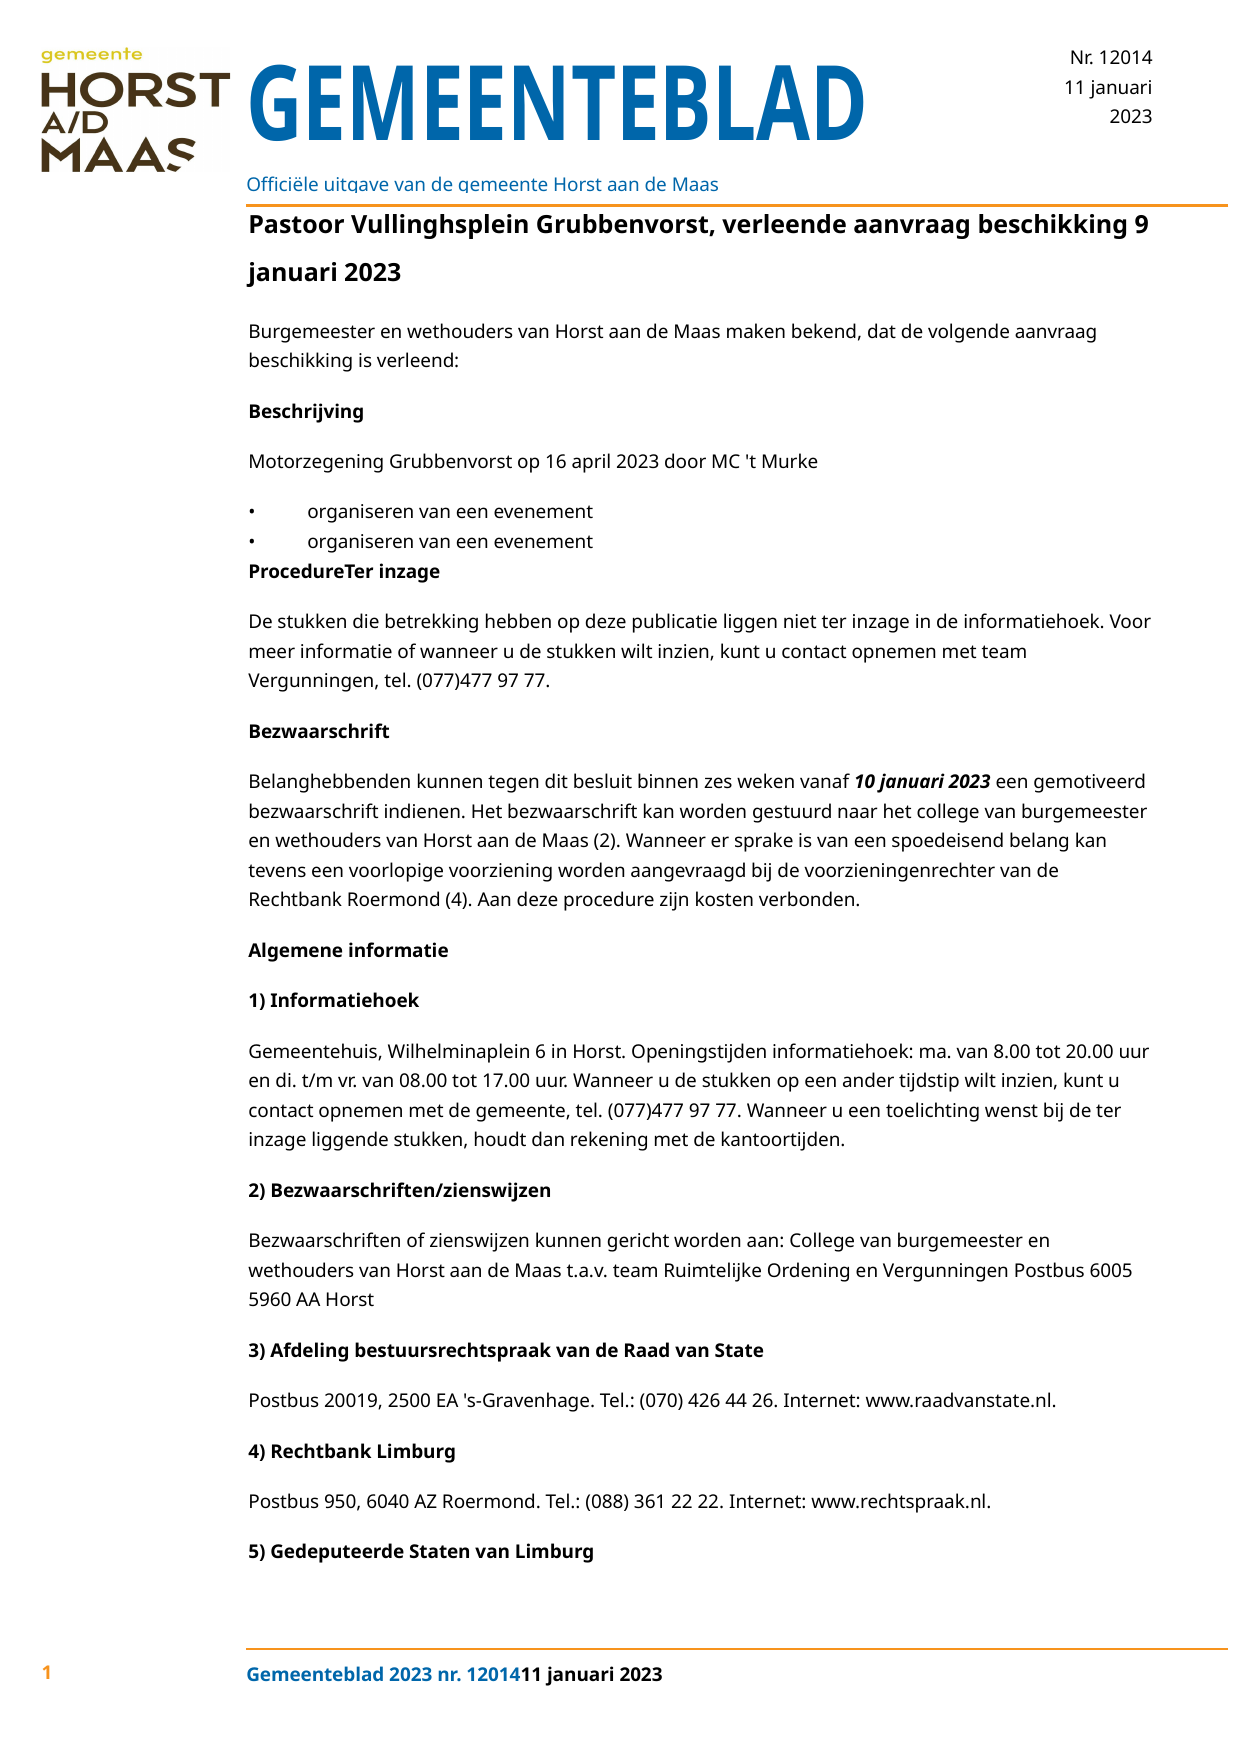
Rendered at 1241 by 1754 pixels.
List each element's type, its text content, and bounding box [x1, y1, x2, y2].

text Belanghebbenden kunnen tegen dit besluit binnen zes weken vanaf 10 januari 2023 een gemotiveerd bezwaarschrift indienen. Het bezwaarschrift kan worden gestuurd naar het college van burgemeester en wethouders van Horst aan de Maas (2). Wanneer er sprake is van een spoedeisend belang kan tevens een voorlopige voorziening worden aangevraagd bij de voorzieningenrechter van de Rechtbank Roermond (4). Aan deze procedure zijn kosten verbonden. [248, 768, 1152, 912]
text ProcedureTer inzage [248, 558, 1152, 584]
text 2) Bezwaarschriften/zienswijzen [248, 1177, 1152, 1203]
list organiseren van een evenement [248, 499, 1152, 524]
text 5) Gedeputeerde Staten van Limburg [248, 1539, 1152, 1564]
text Algemene informatie [248, 937, 1152, 963]
text Burgemeester en wethouders van Horst aan de Maas maken bekend, dat de volgende aanvraag beschikking is verleend: [248, 318, 1152, 373]
text Beschrijving [248, 398, 1152, 424]
text 1) Informatiehoek [248, 987, 1152, 1013]
text 3) Afdeling bestuursrechtspraak van de Raad van State [248, 1337, 1152, 1363]
text Gemeentehuis, Wilhelminaplein 6 in Horst. Openingstijden informatiehoek: ma. van 8.00 tot 20.00 uur en di. t/m vr. van 08.00 tot 17.00 uur. Wanneer u de stukken op een ander tijdstip wilt inzien, kunt u contact opnemen met de gemeente, tel. (077)477 97 77. Wanneer u een toelichting wenst bij de ter inzage liggende stukken, houdt dan rekening met de kantoortijden. [248, 1038, 1152, 1152]
text Bezwaarschriften of zienswijzen kunnen gericht worden aan: College van burgemeester en wethouders van Horst aan de Maas t.a.v. team Ruimtelijke Ordening en Vergunningen Postbus 6005 5960 AA Horst [248, 1227, 1152, 1312]
text Pastoor Vullinghsplein Grubbenvorst, verleende aanvraag beschikking 9 januari 2023 [248, 207, 1152, 288]
text 4) Rechtbank Limburg [248, 1438, 1152, 1464]
text Bezwaarschrift [248, 718, 1152, 744]
text Motorzegening Grubbenvorst op 16 april 2023 door MC 't Murke [248, 448, 1152, 474]
list organiseren van een evenement [248, 528, 1152, 554]
text Postbus 950, 6040 AZ Roermond. Tel.: (088) 361 22 22. Internet: www.rechtspraak.nl. [248, 1488, 1152, 1514]
picture [41, 47, 231, 172]
text Postbus 20019, 2500 EA 's-Gravenhage. Tel.: (070) 426 44 26. Internet: www.raadvanstate.nl. [248, 1387, 1152, 1413]
text De stukken die betrekking hebben op deze publicatie liggen niet ter inzage in de informatiehoek. Voor meer informatie of wanneer u de stukken wilt inzien, kunt u contact opnemen met team Vergunningen, tel. (077)477 97 77. [248, 608, 1152, 693]
